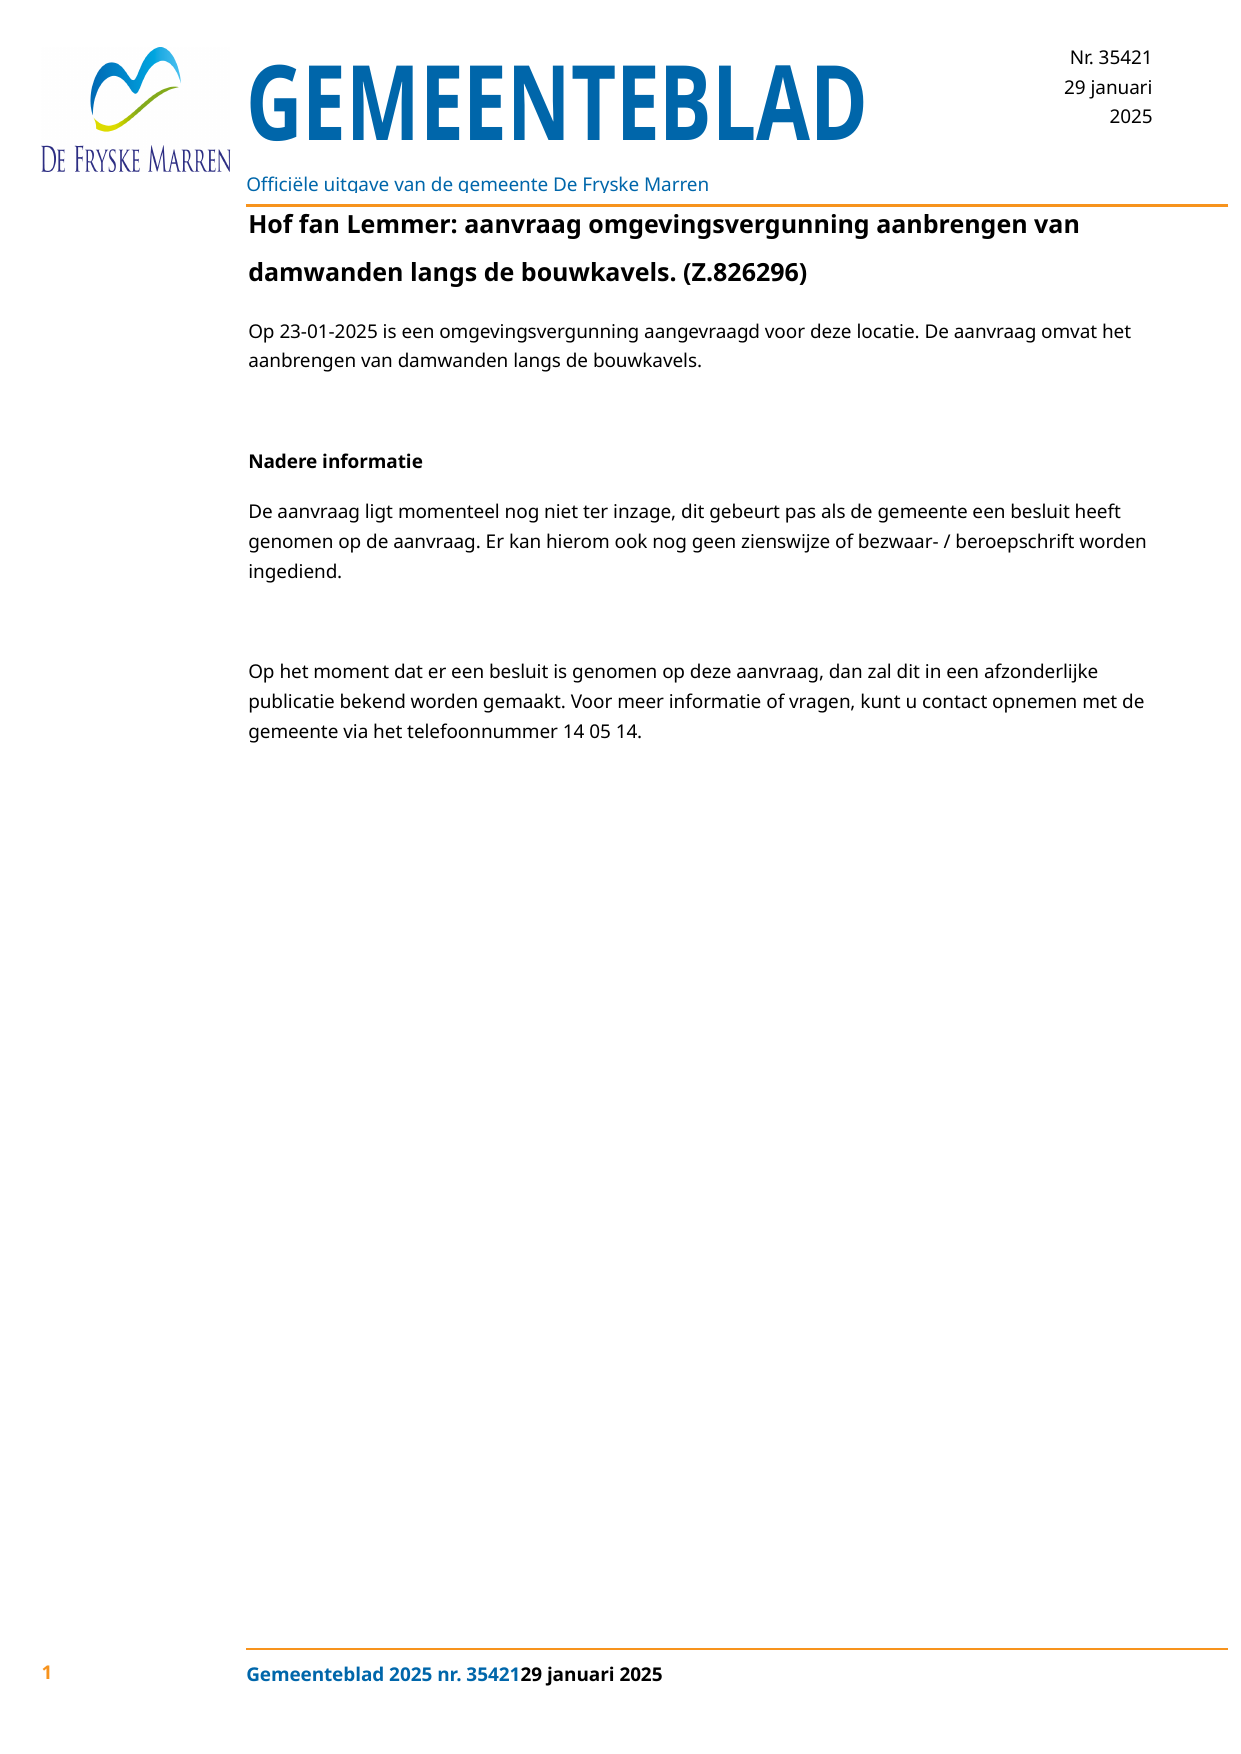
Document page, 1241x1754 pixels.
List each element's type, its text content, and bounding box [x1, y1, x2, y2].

text Op het moment dat er een besluit is genomen op deze aanvraag, dan zal dit in een afzonderlijke publicatie bekend worden gemaakt. Voor meer informatie of vragen, kunt u contact opnemen met de gemeente via het telefoonnummer 14 05 14. [248, 659, 1152, 744]
text Hof fan Lemmer: aanvraag omgevingsvergunning aanbrengen van damwanden langs de bouwkavels. (Z.826296) [248, 207, 1152, 288]
picture [41, 47, 231, 172]
text Op 23-01-2025 is een omgevingsvergunning aangevraagd voor deze locatie. De aanvraag omvat het aanbrengen van damwanden langs de bouwkavels. [248, 318, 1152, 373]
text De aanvraag ligt momenteel nog niet ter inzage, dit gebeurt pas als de gemeente een besluit heeft genomen op de aanvraag. Er kan hierom ook nog geen zienswijze of bezwaar- / beroepschrift worden ingediend. [248, 499, 1152, 584]
text Nadere informatie [248, 448, 1152, 474]
